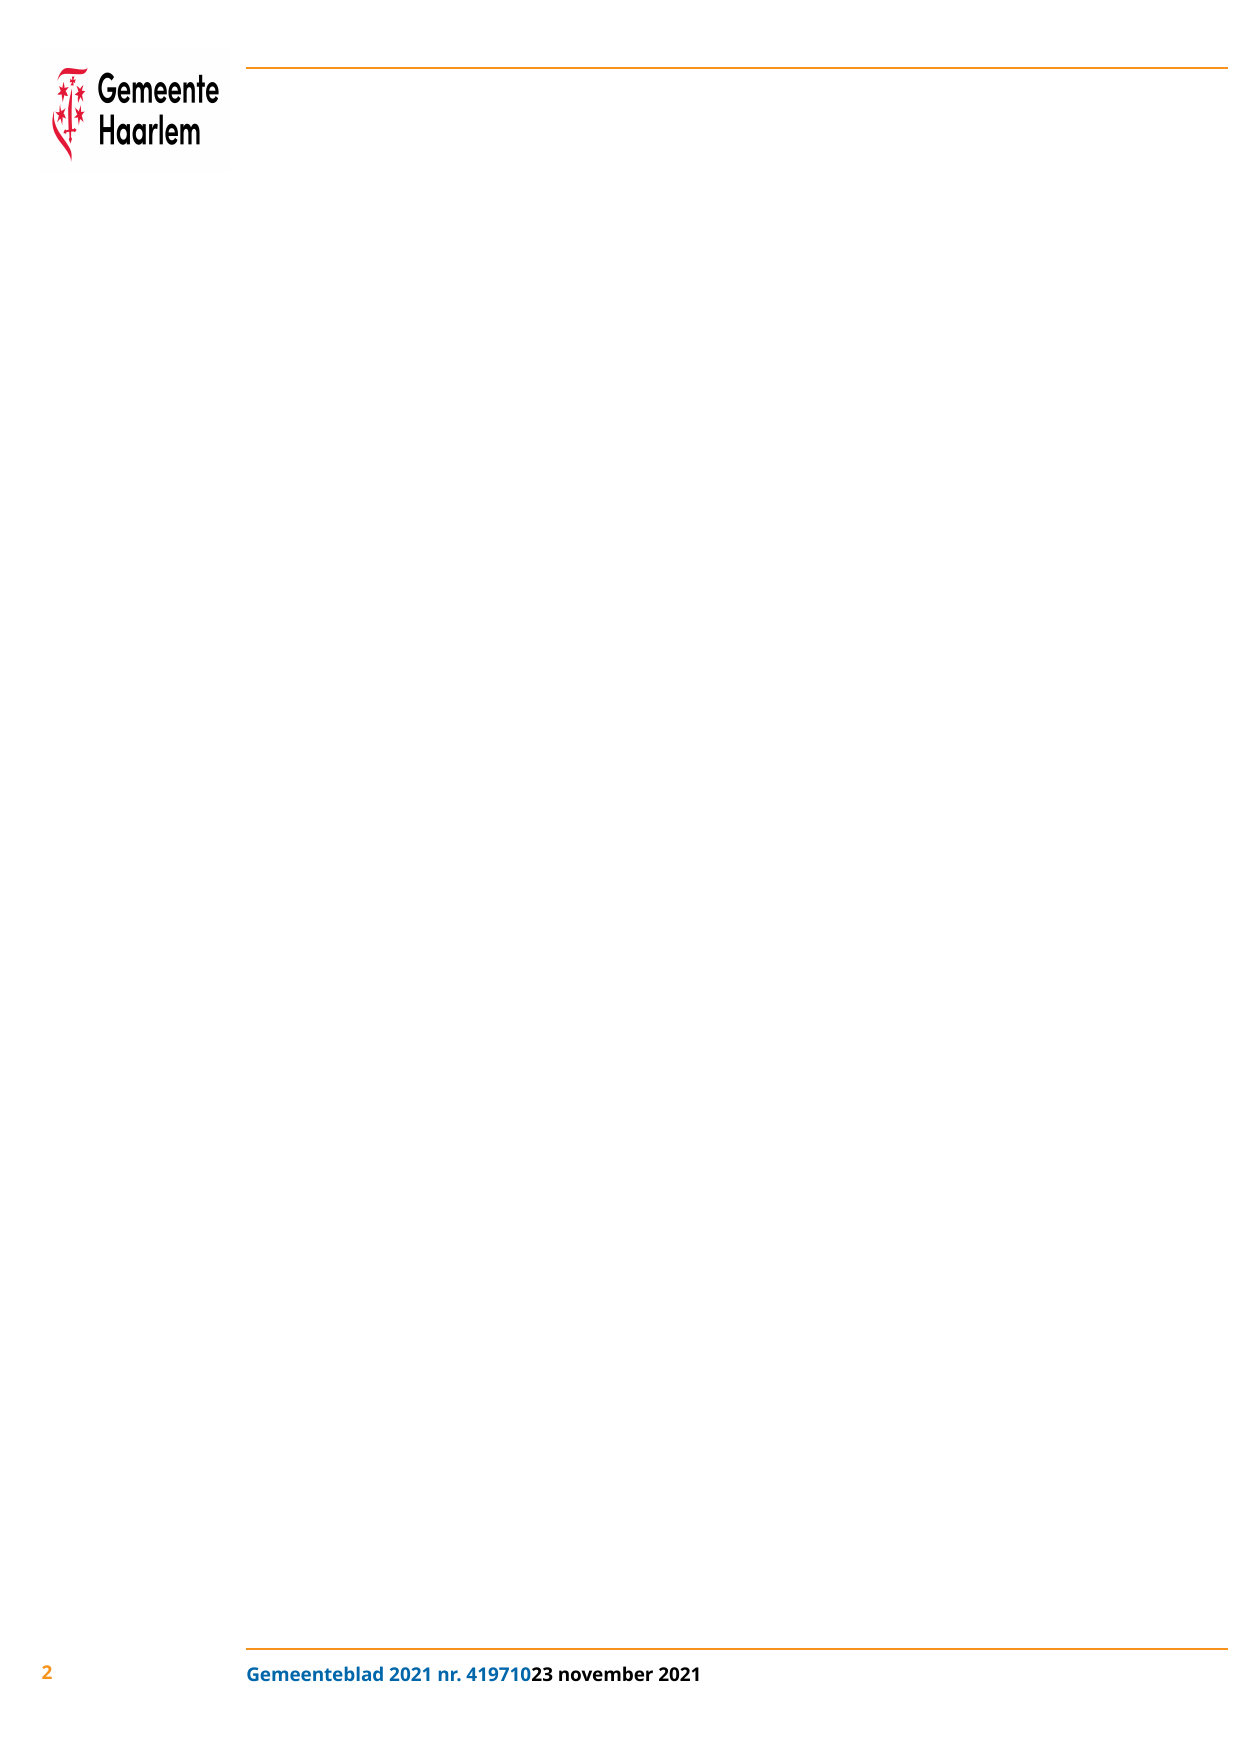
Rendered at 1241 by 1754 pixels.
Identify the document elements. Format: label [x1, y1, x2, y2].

picture [41, 47, 231, 172]
